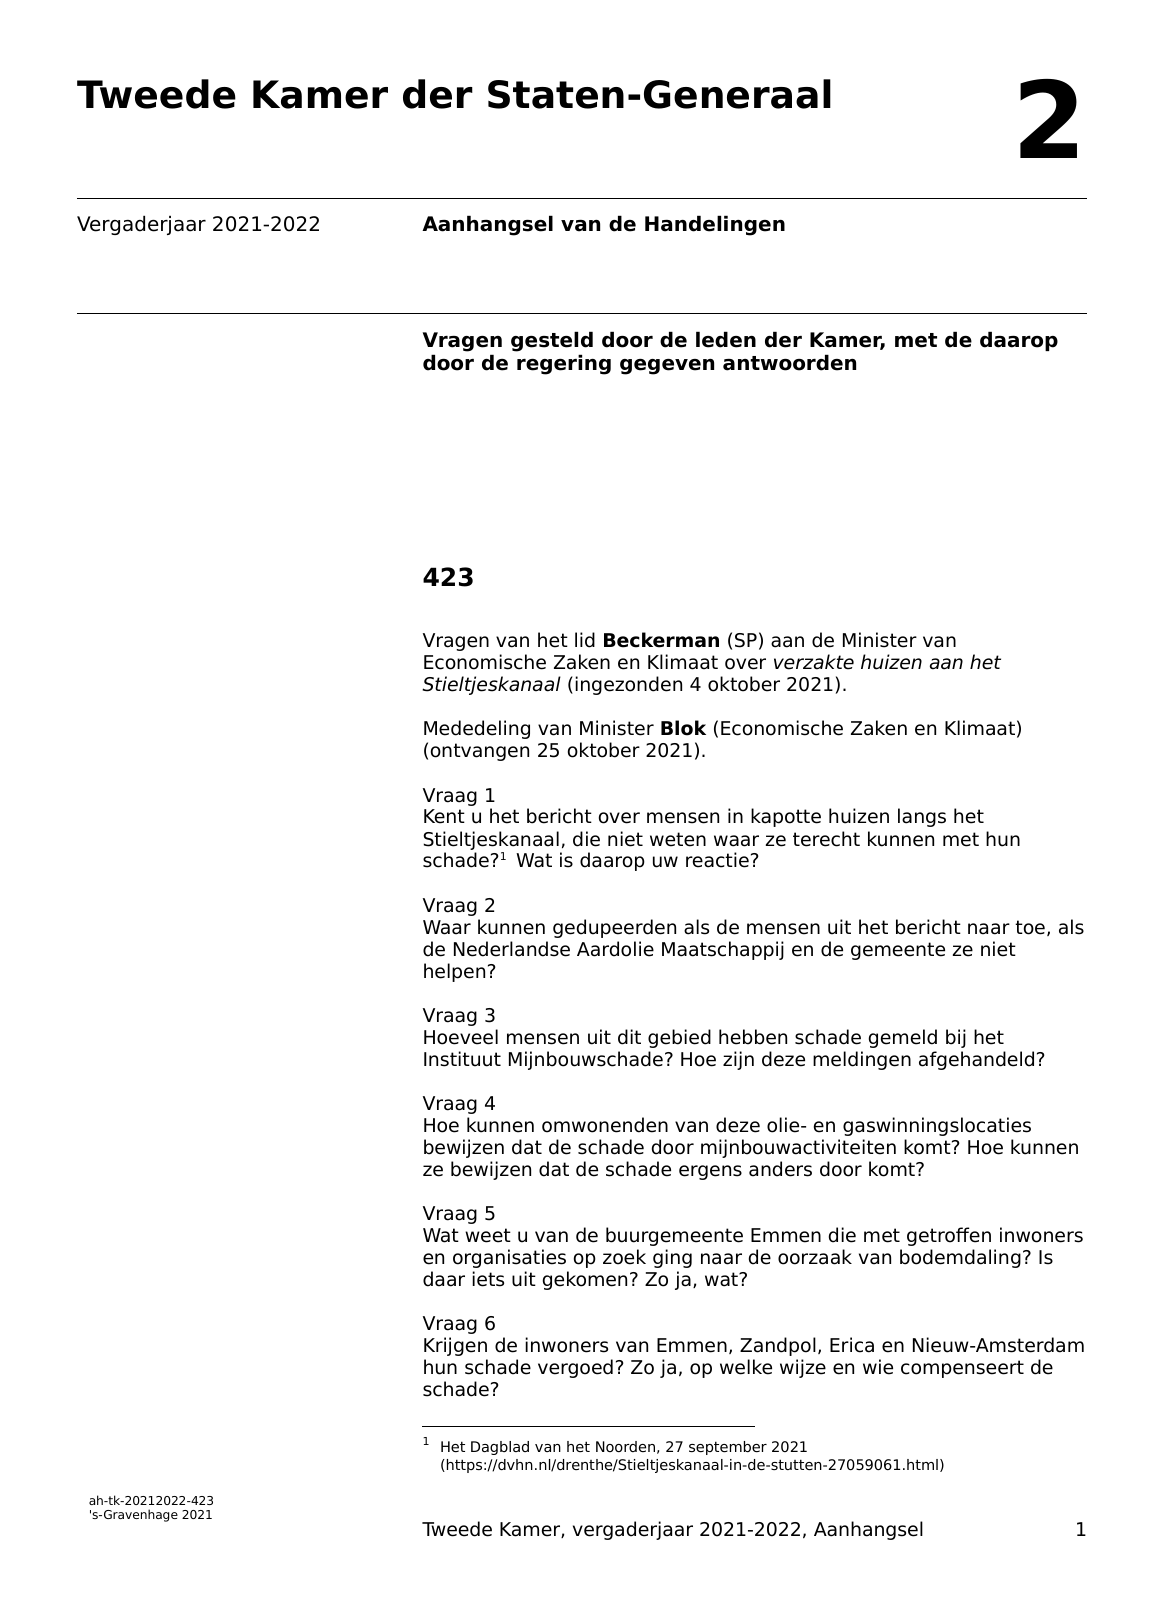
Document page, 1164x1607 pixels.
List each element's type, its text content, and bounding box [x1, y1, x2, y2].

text Hoeveel mensen uit dit gebied hebben schade gemeld bij het Instituut Mijnbouwschade? Hoe zijn deze meldingen afgehandeld? [422, 1027, 1087, 1071]
table_cell Vragen gesteld door de leden der Kamer, met de daarop door de regering gegeven antwoorden [422, 314, 1087, 375]
text Wat weet u van de buurgemeente Emmen die met getroffen inwoners en organisaties op zoek ging naar de oorzaak van bodemdaling? Is daar iets uit gekomen? Zo ja, wat? [422, 1225, 1087, 1291]
table_cell Vergaderjaar 2021-2022 [77, 199, 422, 313]
text 's-Gravenhage 2021 [88, 1508, 323, 1522]
text Het Dagblad van het Noorden, 27 september 2021 (https://dvhn.nl/drenthe/Stieltjeskanaal-in-de-stutten-27059061.html) [422, 1435, 1087, 1474]
text 423 [422, 563, 1087, 592]
text Vragen van het lid Beckerman (SP) aan de Minister van Economische Zaken en Klimaat over verzakte huizen aan het Stieltjeskanaal (ingezonden 4 oktober 2021). [422, 630, 1087, 696]
text Hoe kunnen omwonenden van deze olie- en gaswinningslocaties bewijzen dat de schade door mijnbouwactiviteiten komt? Hoe kunnen ze bewijzen dat de schade ergens anders door komt? [422, 1115, 1087, 1181]
table_header 2 [886, 59, 1087, 198]
text Mededeling van Minister Blok (Economische Zaken en Klimaat) (ontvangen 25 oktober 2021). [422, 718, 1087, 762]
text Vraag 1 [422, 784, 1087, 806]
text Kent u het bericht over mensen in kapotte huizen langs het Stieltjeskanaal, die niet weten waar ze terecht kunnen met hun schade? Wat is daarop uw reactie? [422, 806, 1087, 872]
text ah-tk-20212022-423 [88, 1494, 323, 1508]
table_header Tweede Kamer der Staten-Generaal [77, 59, 886, 198]
text Vraag 2 [422, 894, 1087, 917]
text Vraag 6 [422, 1313, 1087, 1335]
text Vraag 4 [422, 1093, 1087, 1115]
table_cell Aanhangsel van de Handelingen [422, 199, 1087, 313]
text Vraag 5 [422, 1203, 1087, 1225]
text Waar kunnen gedupeerden als de mensen uit het bericht naar toe, als de Nederlandse Aardolie Maatschappij en de gemeente ze niet helpen? [422, 917, 1087, 982]
text Vraag 3 [422, 1005, 1087, 1027]
table_cell [77, 314, 422, 375]
text Krijgen de inwoners van Emmen, Zandpol, Erica en Nieuw-Amsterdam hun schade vergoed? Zo ja, op welke wijze en wie compenseert de schade? [422, 1335, 1087, 1401]
